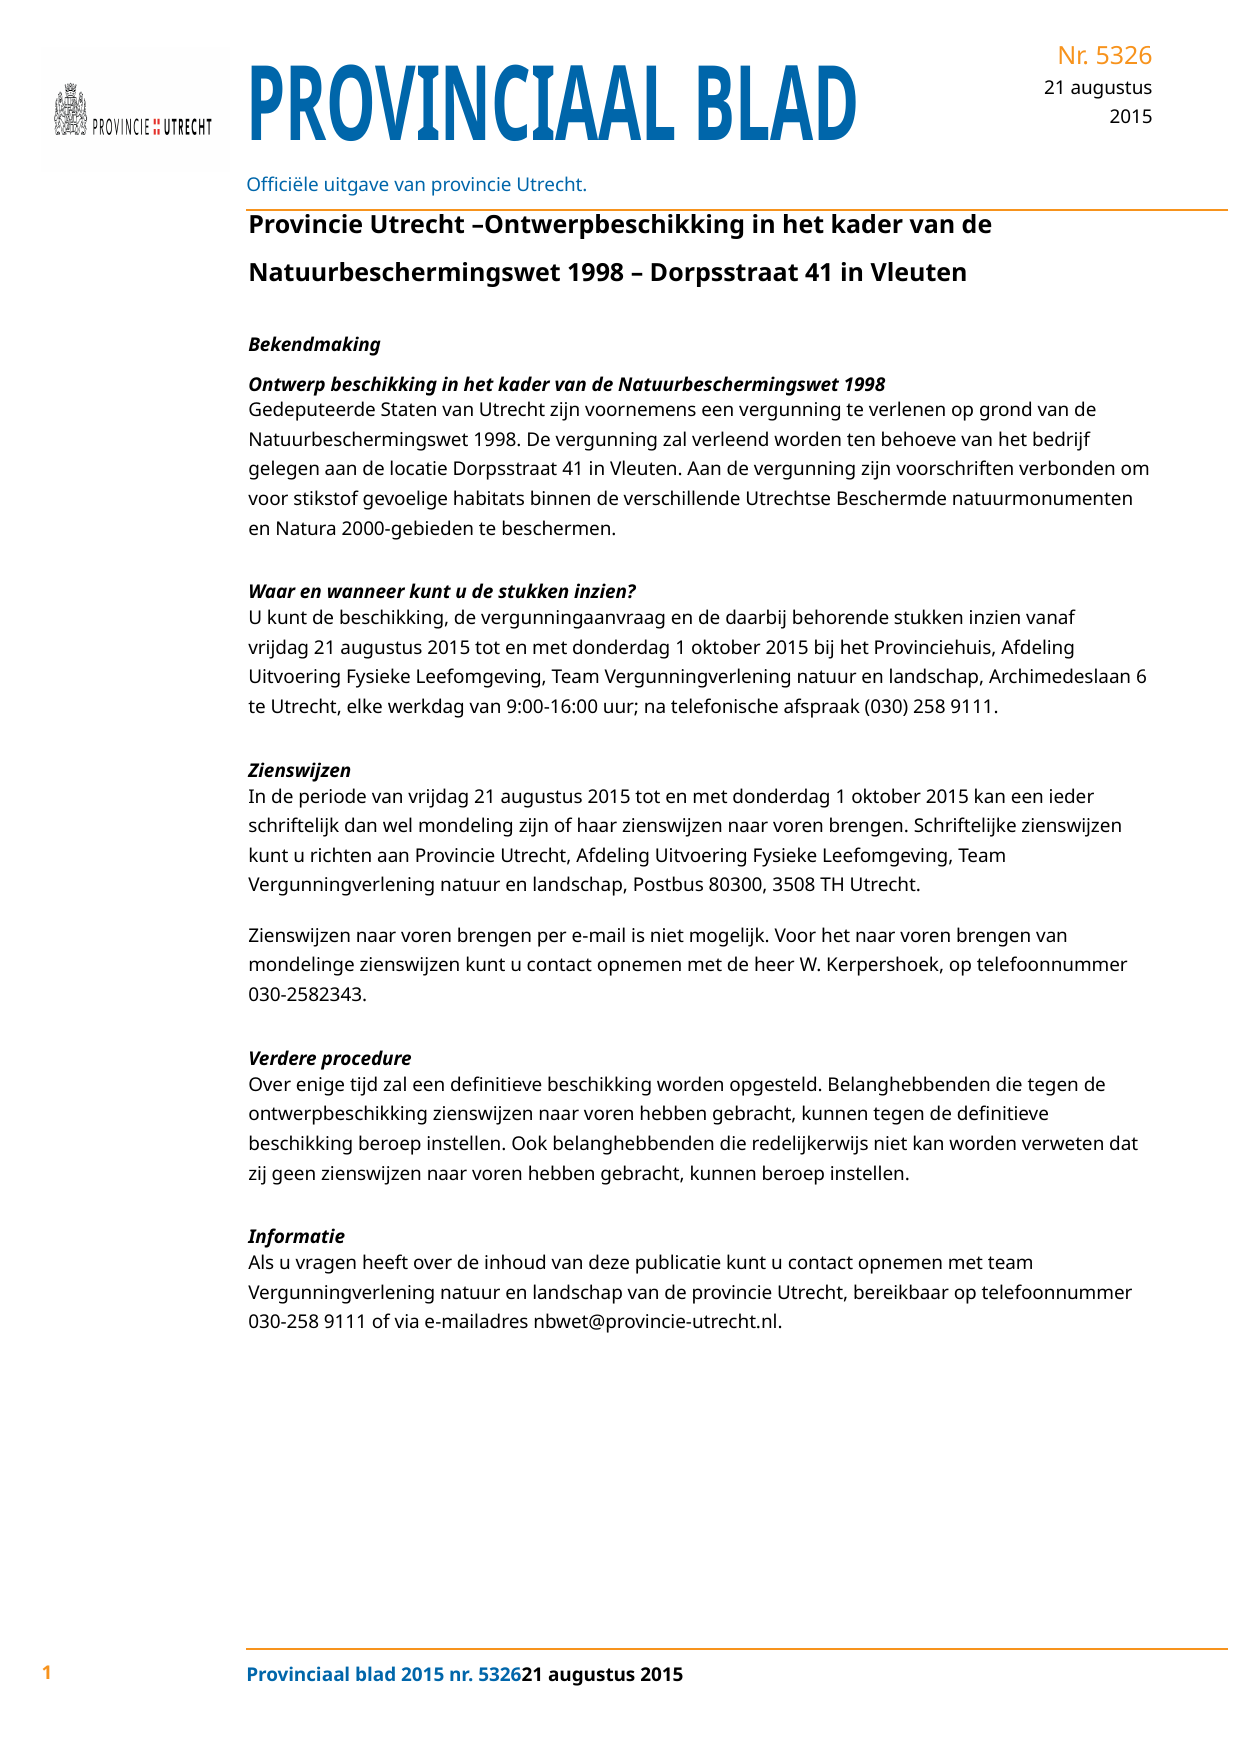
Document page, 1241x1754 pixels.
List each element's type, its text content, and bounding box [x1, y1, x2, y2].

text Zienswijzen naar voren brengen per e-mail is niet mogelijk. Voor het naar voren brengen van mondelinge zienswijzen kunt u contact opnemen met de heer W. Kerpershoek, op telefoonnummer 030-2582343. [248, 922, 1152, 1007]
text Gedeputeerde Staten van Utrecht zijn voornemens een vergunning te verlenen op grond van de Natuurbeschermingswet 1998. De vergunning zal verleend worden ten behoeve van het bedrijf gelegen aan de locatie Dorpsstraat 41 in Vleuten. Aan de vergunning zijn voorschriften verbonden om voor stikstof gevoelige habitats binnen de verschillende Utrechtse Beschermde natuurmonumenten en Natura 2000-gebieden te beschermen. [248, 396, 1152, 541]
text Zienswijzen [248, 757, 1152, 783]
text Als u vragen heeft over de inhoud van deze publicatie kunt u contact opnemen met team Vergunningverlening natuur en landschap van de provincie Utrecht, bereikbaar op telefoonnummer 030-258 9111 of via e-mailadres nbwet@provincie-utrecht.nl. [248, 1249, 1152, 1334]
text Informatie [248, 1224, 1152, 1249]
picture [41, 47, 231, 172]
text In de periode van vrijdag 21 augustus 2015 tot en met donderdag 1 oktober 2015 kan een ieder schriftelijk dan wel mondeling zijn of haar zienswijzen naar voren brengen. Schriftelijke zienswijzen kunt u richten aan Provincie Utrecht, Afdeling Uitvoering Fysieke Leefomgeving, Team Vergunningverlening natuur en landschap, Postbus 80300, 3508 TH Utrecht. [248, 783, 1152, 897]
text Provincie Utrecht –Ontwerpbeschikking in het kader van de Natuurbeschermingswet 1998 – Dorpsstraat 41 in Vleuten [248, 211, 1152, 288]
text Waar en wanneer kunt u de stukken inzien? [248, 579, 1152, 604]
text Ontwerp beschikking in het kader van de Natuurbeschermingswet 1998 [248, 371, 1152, 396]
text Verdere procedure [248, 1045, 1152, 1071]
text U kunt de beschikking, de vergunningaanvraag en de daarbij behorende stukken inzien vanaf vrijdag 21 augustus 2015 tot en met donderdag 1 oktober 2015 bij het Provinciehuis, Afdeling Uitvoering Fysieke Leefomgeving, Team Vergunningverlening natuur en landschap, Archimedeslaan 6 te Utrecht, elke werkdag van 9:00-16:00 uur; na telefonische afspraak (030) 258 9111. [248, 604, 1152, 719]
text Over enige tijd zal een definitieve beschikking worden opgesteld. Belanghebbenden die tegen de ontwerpbeschikking zienswijzen naar voren hebben gebracht, kunnen tegen de definitieve beschikking beroep instellen. Ook belanghebbenden die redelijkerwijs niet kan worden verweten dat zij geen zienswijzen naar voren hebben gebracht, kunnen beroep instellen. [248, 1071, 1152, 1185]
text Bekendmaking [248, 331, 1152, 357]
